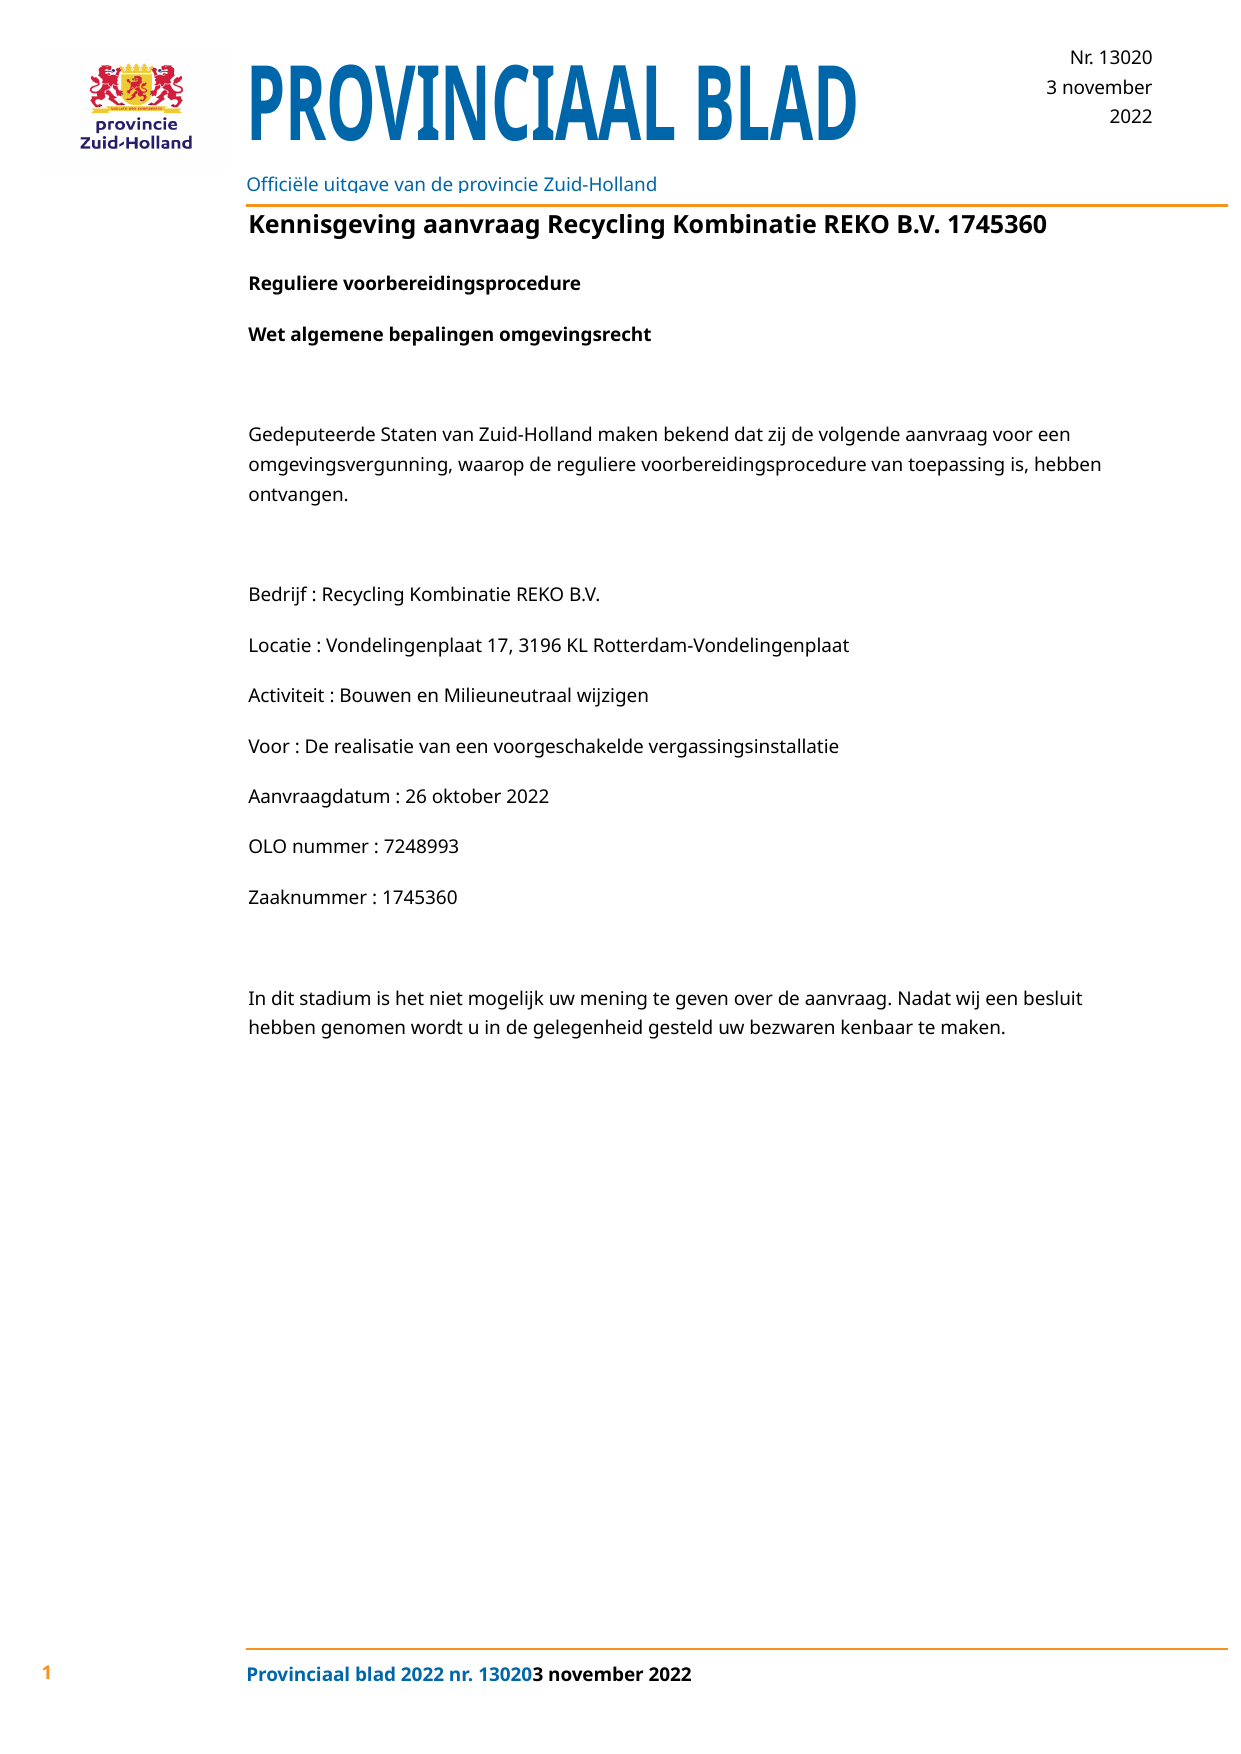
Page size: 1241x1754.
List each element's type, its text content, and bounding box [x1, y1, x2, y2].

text Wet algemene bepalingen omgevingsrecht [248, 321, 1152, 346]
text Zaaknummer : 1745360 [248, 884, 1152, 910]
text Gedeputeerde Staten van Zuid-Holland maken bekend dat zij de volgende aanvraag voor een omgevingsvergunning, waarop de reguliere voorbereidingsprocedure van toepassing is, hebben ontvangen. [248, 422, 1152, 506]
text Locatie : Vondelingenplaat 17, 3196 KL Rotterdam-Vondelingenplaat [248, 632, 1152, 658]
text Voor : De realisatie van een voorgeschakelde vergassingsinstallatie [248, 733, 1152, 758]
picture [41, 47, 231, 172]
text Aanvraagdatum : 26 oktober 2022 [248, 783, 1152, 809]
text In dit stadium is het niet mogelijk uw mening te geven over de aanvraag. Nadat wij een besluit hebben genomen wordt u in de gelegenheid gesteld uw bezwaren kenbaar te maken. [248, 985, 1152, 1040]
text Kennisgeving aanvraag Recycling Kombinatie REKO B.V. 1745360 [248, 207, 1152, 241]
text Reguliere voorbereidingsprocedure [248, 270, 1152, 296]
text OLO nummer : 7248993 [248, 834, 1152, 859]
text Activiteit : Bouwen en Milieuneutraal wijzigen [248, 682, 1152, 708]
text Bedrijf : Recycling Kombinatie REKO B.V. [248, 582, 1152, 607]
